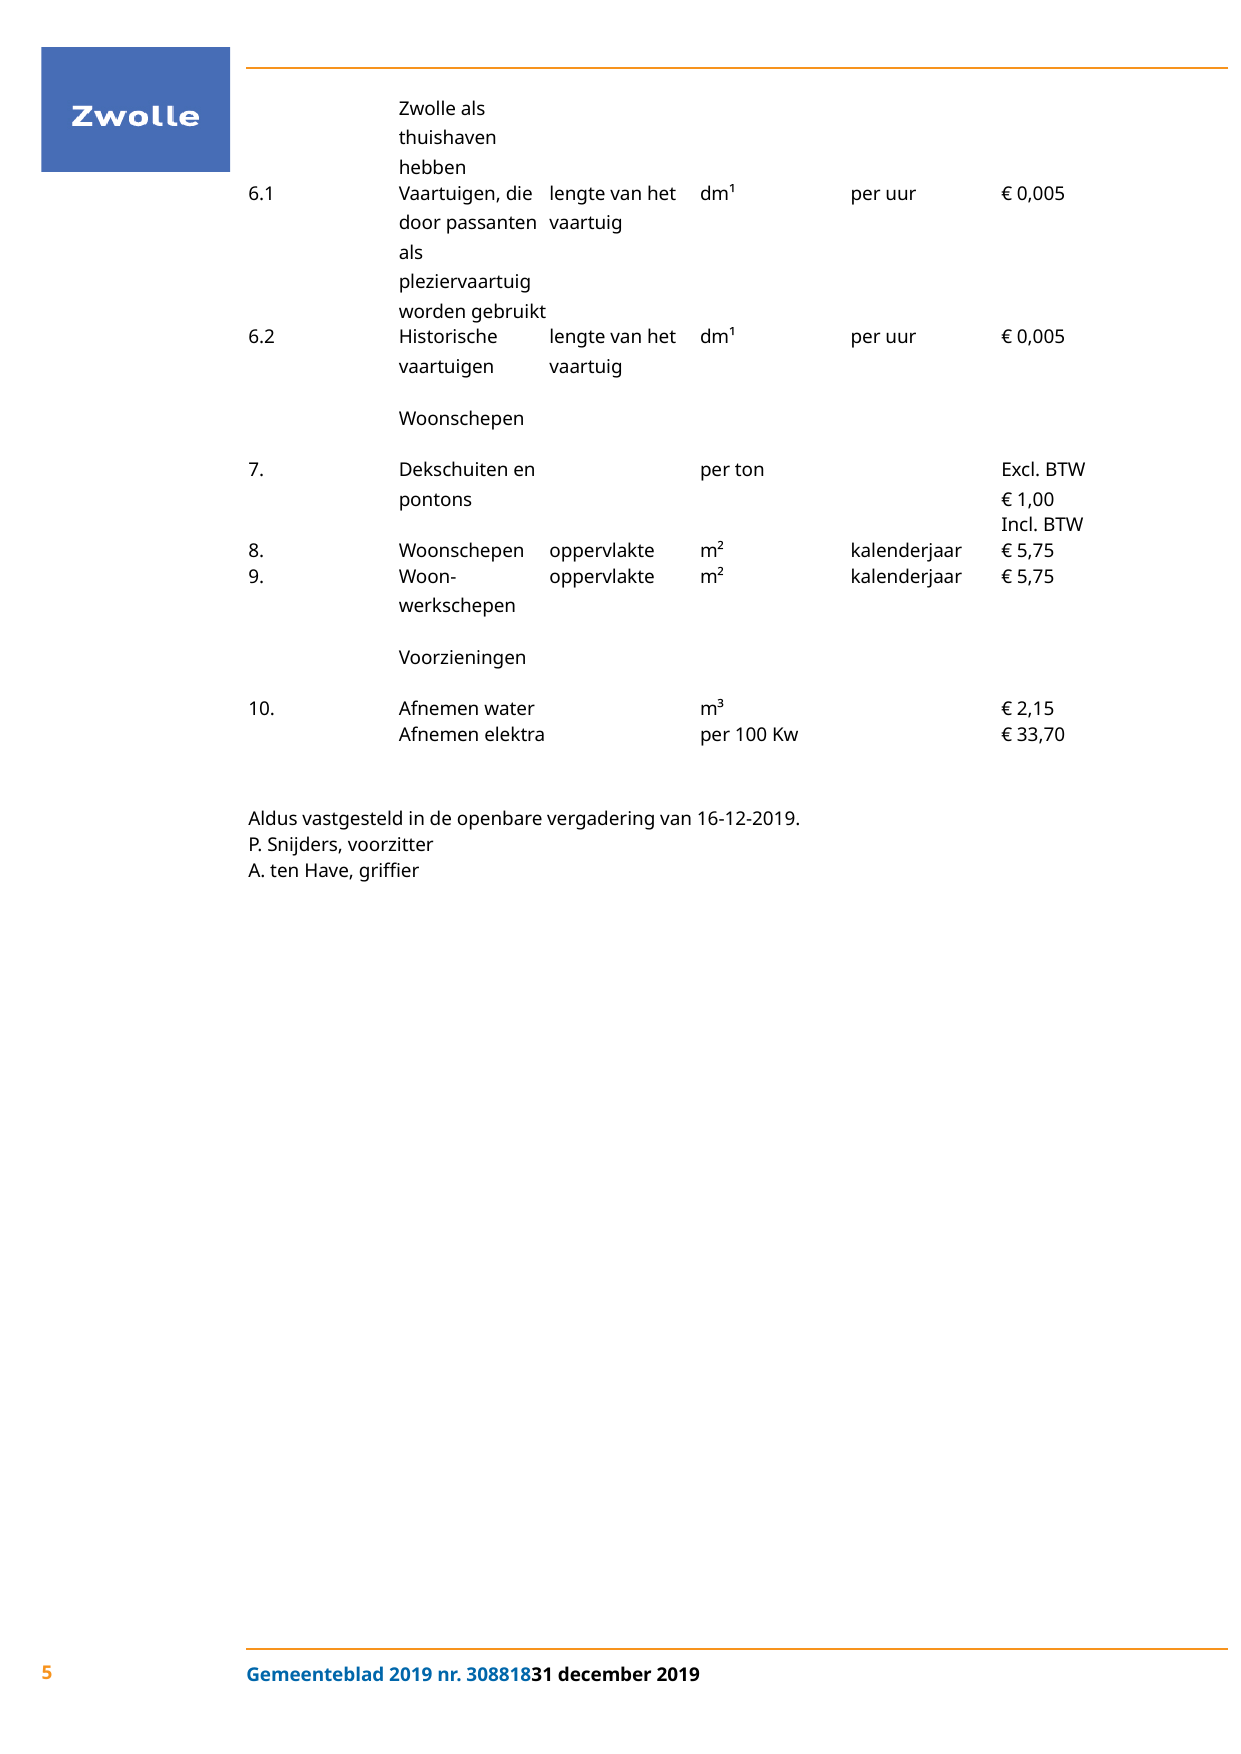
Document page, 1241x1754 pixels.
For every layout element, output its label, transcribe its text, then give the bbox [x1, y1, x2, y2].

table_cell Afnemen water [399, 696, 549, 721]
table_cell [399, 747, 549, 773]
table_cell [248, 644, 398, 670]
table_cell [549, 618, 700, 644]
table_cell [700, 644, 850, 670]
table_cell kalenderjaar [850, 537, 1001, 563]
table_cell [248, 747, 398, 773]
table_cell [1001, 431, 1152, 456]
table_cell [850, 95, 1001, 180]
table_cell per uur [850, 324, 1001, 379]
table_cell per 100 Kw [700, 721, 850, 747]
table_cell Woonschepen [399, 405, 549, 431]
table_cell € 33,70 [1001, 721, 1152, 747]
table_cell [549, 405, 700, 431]
table_cell m² [700, 537, 850, 563]
table_cell Voorzieningen [399, 644, 549, 670]
table_cell lengte van het vaartuig [549, 180, 700, 324]
table_cell Woonschepen [399, 537, 549, 563]
table_cell [549, 456, 700, 512]
table_cell [700, 379, 850, 405]
table_cell [549, 644, 700, 670]
table_cell oppervlakte [549, 537, 700, 563]
table_cell [399, 670, 549, 696]
table_cell m³ [700, 696, 850, 721]
text P. Snijders, voorzitter [248, 831, 1152, 857]
table_cell [850, 721, 1001, 747]
table_cell m² [700, 563, 850, 618]
table_cell € 2,15 [1001, 696, 1152, 721]
table_cell [700, 405, 850, 431]
table_cell [248, 670, 398, 696]
table_cell [1001, 644, 1152, 670]
table_cell Afnemen elektra [399, 721, 549, 747]
table_cell [700, 747, 850, 773]
table_cell Vaartuigen, die door passanten als pleziervaartuig worden gebruikt [399, 180, 549, 324]
table_cell Historische vaartuigen [399, 324, 549, 379]
table_cell oppervlakte [549, 563, 700, 618]
picture [41, 47, 231, 172]
table_cell [700, 431, 850, 456]
table_cell per uur [850, 180, 1001, 324]
table_cell dm¹ [700, 324, 850, 379]
table_cell [850, 644, 1001, 670]
table_cell [549, 512, 700, 537]
table_cell 7. [248, 456, 398, 512]
table_cell [549, 747, 700, 773]
table_cell Excl. BTW € 1,00 [1001, 456, 1152, 512]
table_cell [549, 721, 700, 747]
text Aldus vastgesteld in de openbare vergadering van 16-12-2019. [248, 806, 1152, 831]
table_cell € 0,005 [1001, 324, 1152, 379]
table_cell [399, 379, 549, 405]
table_cell 6.2 [248, 324, 398, 379]
table_cell [700, 670, 850, 696]
table_cell kalenderjaar [850, 563, 1001, 618]
table_cell per ton [700, 456, 850, 512]
table_cell Dekschuiten en pontons [399, 456, 549, 512]
table_cell [850, 431, 1001, 456]
table_cell Incl. BTW [1001, 512, 1152, 537]
table_cell [1001, 618, 1152, 644]
table_cell [700, 512, 850, 537]
text A. ten Have, griffier [248, 857, 1152, 883]
table_cell [399, 618, 549, 644]
table_cell Woon-werkschepen [399, 563, 549, 618]
table_cell [248, 512, 398, 537]
table_cell [549, 696, 700, 721]
table_cell [248, 431, 398, 456]
table_cell [248, 721, 398, 747]
table_cell [850, 670, 1001, 696]
table_cell [399, 431, 549, 456]
table_cell [549, 431, 700, 456]
table_cell [1001, 95, 1152, 180]
table_cell 10. [248, 696, 398, 721]
table_cell [1001, 379, 1152, 405]
table_cell [850, 512, 1001, 537]
table_cell [850, 618, 1001, 644]
table_cell € 5,75 [1001, 563, 1152, 618]
table_cell 9. [248, 563, 398, 618]
table_cell [549, 670, 700, 696]
table_cell € 5,75 [1001, 537, 1152, 563]
table_cell [1001, 747, 1152, 773]
table_cell [248, 95, 398, 180]
table_cell dm¹ [700, 180, 850, 324]
table_cell 8. [248, 537, 398, 563]
table_cell [248, 379, 398, 405]
table_cell [399, 512, 549, 537]
table_cell [850, 696, 1001, 721]
table_cell Zwolle als thuishaven hebben [399, 95, 549, 180]
table_cell [1001, 405, 1152, 431]
table_cell [549, 379, 700, 405]
table_cell [850, 456, 1001, 512]
table_cell [549, 95, 700, 180]
table_cell [850, 379, 1001, 405]
table_cell [850, 747, 1001, 773]
table_cell 6.1 [248, 180, 398, 324]
table_cell [248, 405, 398, 431]
table_cell lengte van het vaartuig [549, 324, 700, 379]
table_cell [1001, 670, 1152, 696]
table_cell [248, 618, 398, 644]
table_cell € 0,005 [1001, 180, 1152, 324]
table_cell [850, 405, 1001, 431]
table_cell [700, 95, 850, 180]
table_cell [700, 618, 850, 644]
